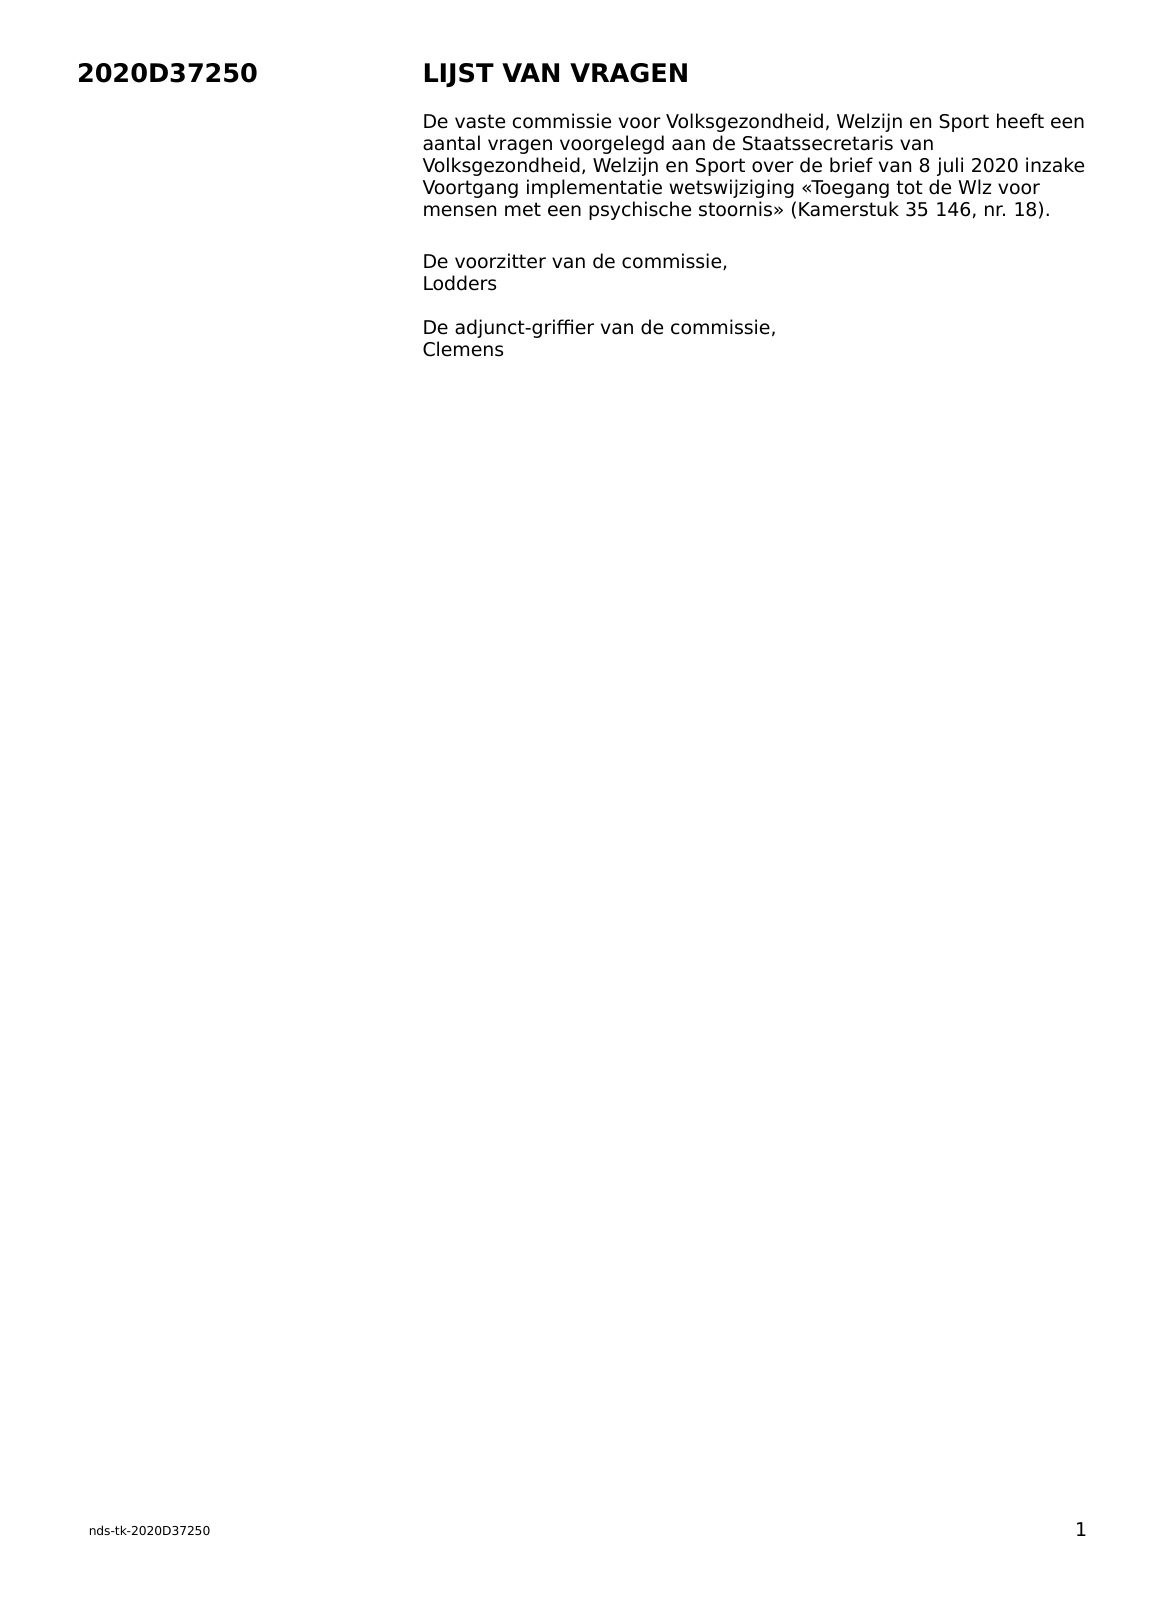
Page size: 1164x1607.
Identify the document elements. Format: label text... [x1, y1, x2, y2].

text 2020D37250 LIJST VAN VRAGEN [77, 59, 1087, 89]
text De adjunct-griffier van de commissie, Clemens [422, 317, 1087, 361]
text nds-tk-2020D37250 [88, 1524, 323, 1538]
text De voorzitter van de commissie, Lodders [422, 251, 1087, 295]
text De vaste commissie voor Volksgezondheid, Welzijn en Sport heeft een aantal vragen voorgelegd aan de Staatssecretaris van Volksgezondheid, Welzijn en Sport over de brief van 8 juli 2020 inzake Voortgang implementatie wetswijziging «Toegang tot de Wlz voor mensen met een psychische stoornis» (Kamerstuk 35 146, nr. 18). [422, 111, 1087, 221]
